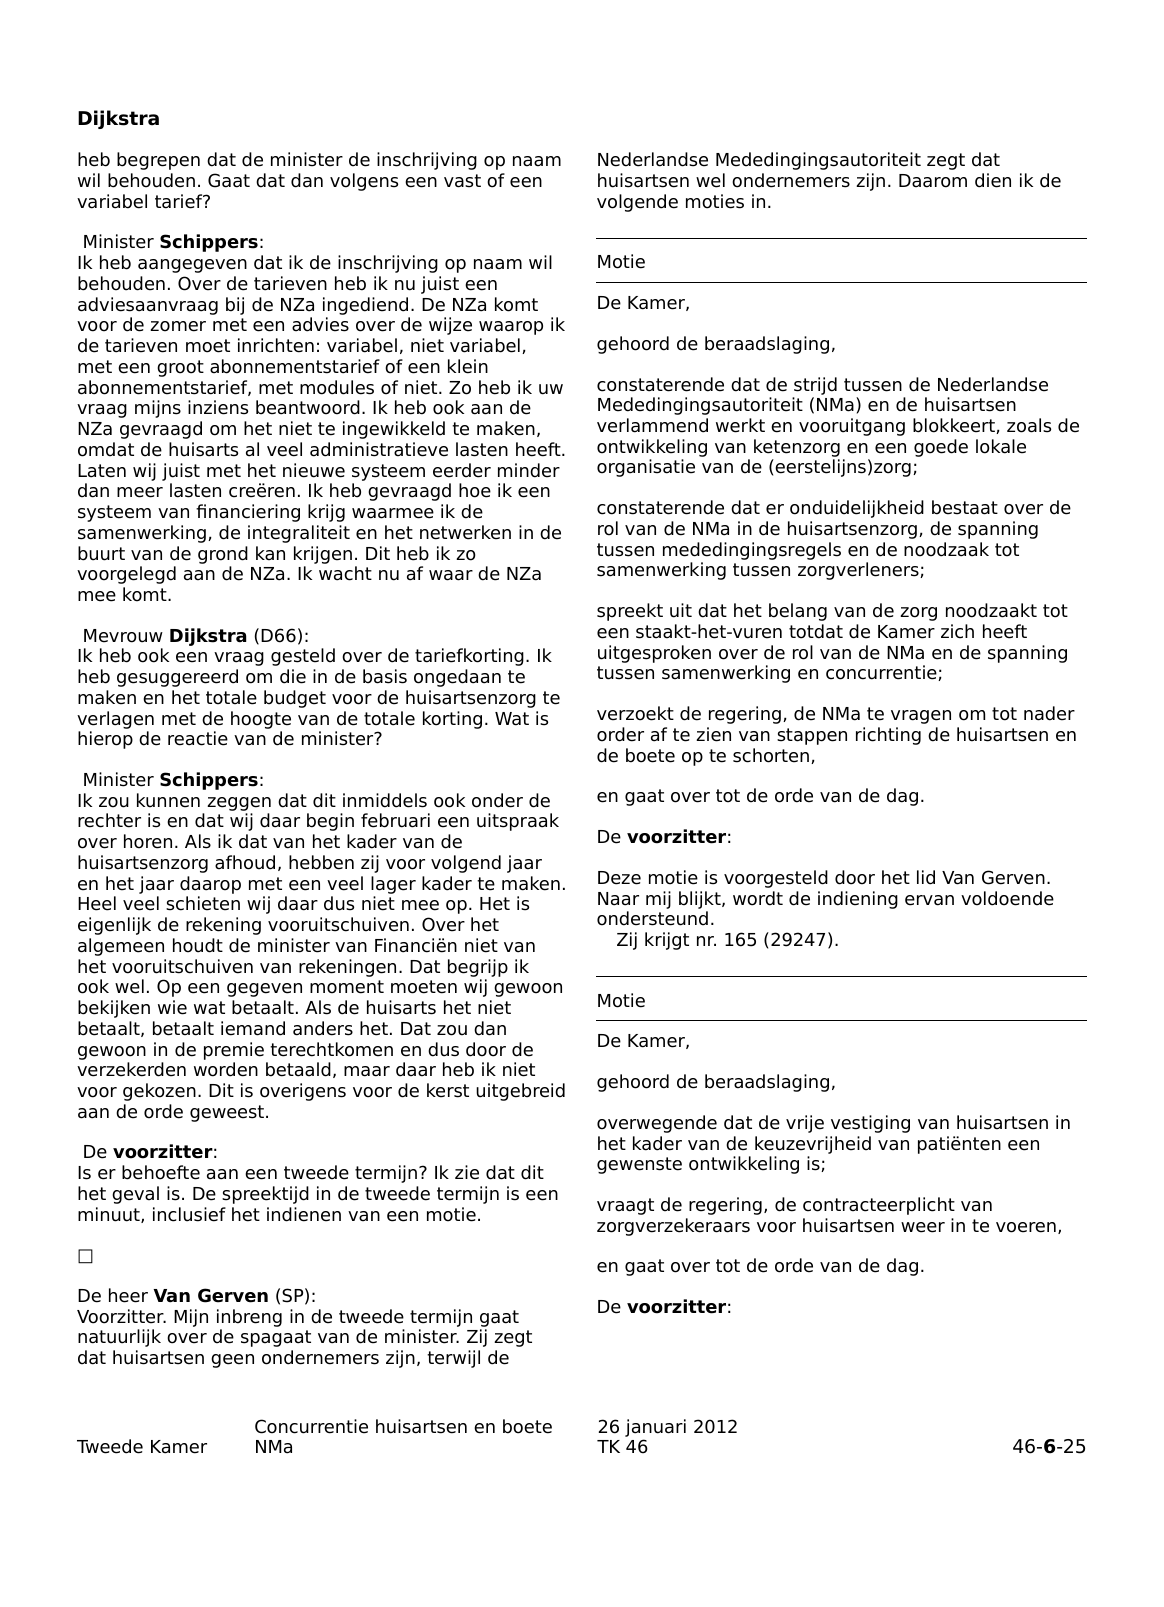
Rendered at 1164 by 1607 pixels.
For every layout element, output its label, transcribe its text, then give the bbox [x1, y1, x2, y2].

text Nederlandse Mededingingsautoriteit zegt dat huisartsen wel ondernemers zijn. Daarom dien ik de volgende moties in. [596, 150, 1087, 212]
text Minister Schippers: [77, 232, 567, 253]
text constaterende dat de strijd tussen de Nederlandse Mededingingsautoriteit (NMa) en de huisartsen verlammend werkt en vooruitgang blokkeert, zoals de ontwikkeling van ketenzorg en een goede lokale organisatie van de (eerstelijns)zorg; [596, 374, 1087, 478]
text en gaat over tot de orde van de dag. [596, 1256, 1087, 1277]
text spreekt uit dat het belang van de zorg noodzaakt tot een staakt-het-vuren totdat de Kamer zich heeft uitgesproken over de rol van de NMa en de spanning tussen samenwerking en concurrentie; [596, 601, 1087, 684]
text De heer Van Gerven (SP): [77, 1286, 567, 1307]
text en gaat over tot de orde van de dag. [596, 786, 1087, 807]
text Motie [596, 990, 1087, 1011]
text □ [77, 1245, 567, 1266]
text Zij krijgt nr. 165 (29247). [596, 930, 1087, 951]
text Ik heb ook een vraag gesteld over de tariefkorting. Ik heb gesuggereerd om die in de basis ongedaan te maken en het totale budget voor de huisartsenzorg te verlagen met de hoogte van de totale korting. Wat is hierop de reactie van de minister? [77, 646, 567, 750]
text De voorzitter: [596, 827, 1087, 848]
text De Kamer, [596, 1031, 1087, 1052]
text Motie [596, 252, 1087, 273]
text verzoekt de regering, de NMa te vragen om tot nader order af te zien van stappen richting de huisartsen en de boete op te schorten, [596, 704, 1087, 766]
text overwegende dat de vrije vestiging van huisartsen in het kader van de keuzevrijheid van patiënten een gewenste ontwikkeling is; [596, 1113, 1087, 1175]
text De voorzitter: [596, 1297, 1087, 1318]
text Ik zou kunnen zeggen dat dit inmiddels ook onder de rechter is en dat wij daar begin februari een uitspraak over horen. Als ik dat van het kader van de huisartsenzorg afhoud, hebben zij voor volgend jaar en het jaar daarop met een veel lager kader te maken. Heel veel schieten wij daar dus niet mee op. Het is eigenlijk de rekening vooruitschuiven. Over het algemeen houdt de minister van Financiën niet van het vooruitschuiven van rekeningen. Dat begrijp ik ook wel. Op een gegeven moment moeten wij gewoon bekijken wie wat betaalt. Als de huisarts het niet betaalt, betaalt iemand anders het. Dat zou dan gewoon in de premie terechtkomen en dus door de verzekerden worden betaald, maar daar heb ik niet voor gekozen. Dit is overigens voor de kerst uitgebreid aan de orde geweest. [77, 791, 567, 1122]
text vraagt de regering, de contracteerplicht van zorgverzekeraars voor huisartsen weer in te voeren, [596, 1195, 1087, 1236]
text gehoord de beraadslaging, [596, 1072, 1087, 1093]
text Deze motie is voorgesteld door het lid Van Gerven. Naar mij blijkt, wordt de indiening ervan voldoende ondersteund. [596, 868, 1087, 930]
text gehoord de beraadslaging, [596, 334, 1087, 354]
text Ik heb aangegeven dat ik de inschrijving op naam wil behouden. Over de tarieven heb ik nu juist een adviesaanvraag bij de NZa ingediend. De NZa komt voor de zomer met een advies over de wijze waarop ik de tarieven moet inrichten: variabel, niet variabel, met een groot abonnementstarief of een klein abonnementstarief, met modules of niet. Zo heb ik uw vraag mijns inziens beantwoord. Ik heb ook aan de NZa gevraagd om het niet te ingewikkeld te maken, omdat de huisarts al veel administratieve lasten heeft. Laten wij juist met het nieuwe systeem eerder minder dan meer lasten creëren. Ik heb gevraagd hoe ik een systeem van financiering krijg waarmee ik de samenwerking, de integraliteit en het netwerken in de buurt van de grond kan krijgen. Dit heb ik zo voorgelegd aan de NZa. Ik wacht nu af waar de NZa mee komt. [77, 253, 567, 606]
text Minister Schippers: [77, 770, 567, 791]
text De Kamer, [596, 293, 1087, 314]
text heb begrepen dat de minister de inschrijving op naam wil behouden. Gaat dat dan volgens een vast of een variabel tarief? [77, 150, 567, 212]
text Is er behoefte aan een tweede termijn? Ik zie dat dit het geval is. De spreektijd in de tweede termijn is een minuut, inclusief het indienen van een motie. [77, 1163, 567, 1225]
text Voorzitter. Mijn inbreng in de tweede termijn gaat natuurlijk over de spagaat van de minister. Zij zegt dat huisartsen geen ondernemers zijn, terwijl de [77, 1307, 567, 1369]
text Mevrouw Dijkstra (D66): [77, 626, 567, 646]
text constaterende dat er onduidelijkheid bestaat over de rol van de NMa in de huisartsenzorg, de spanning tussen mededingingsregels en de noodzaak tot samenwerking tussen zorgverleners; [596, 498, 1087, 581]
text De voorzitter: [77, 1142, 567, 1163]
